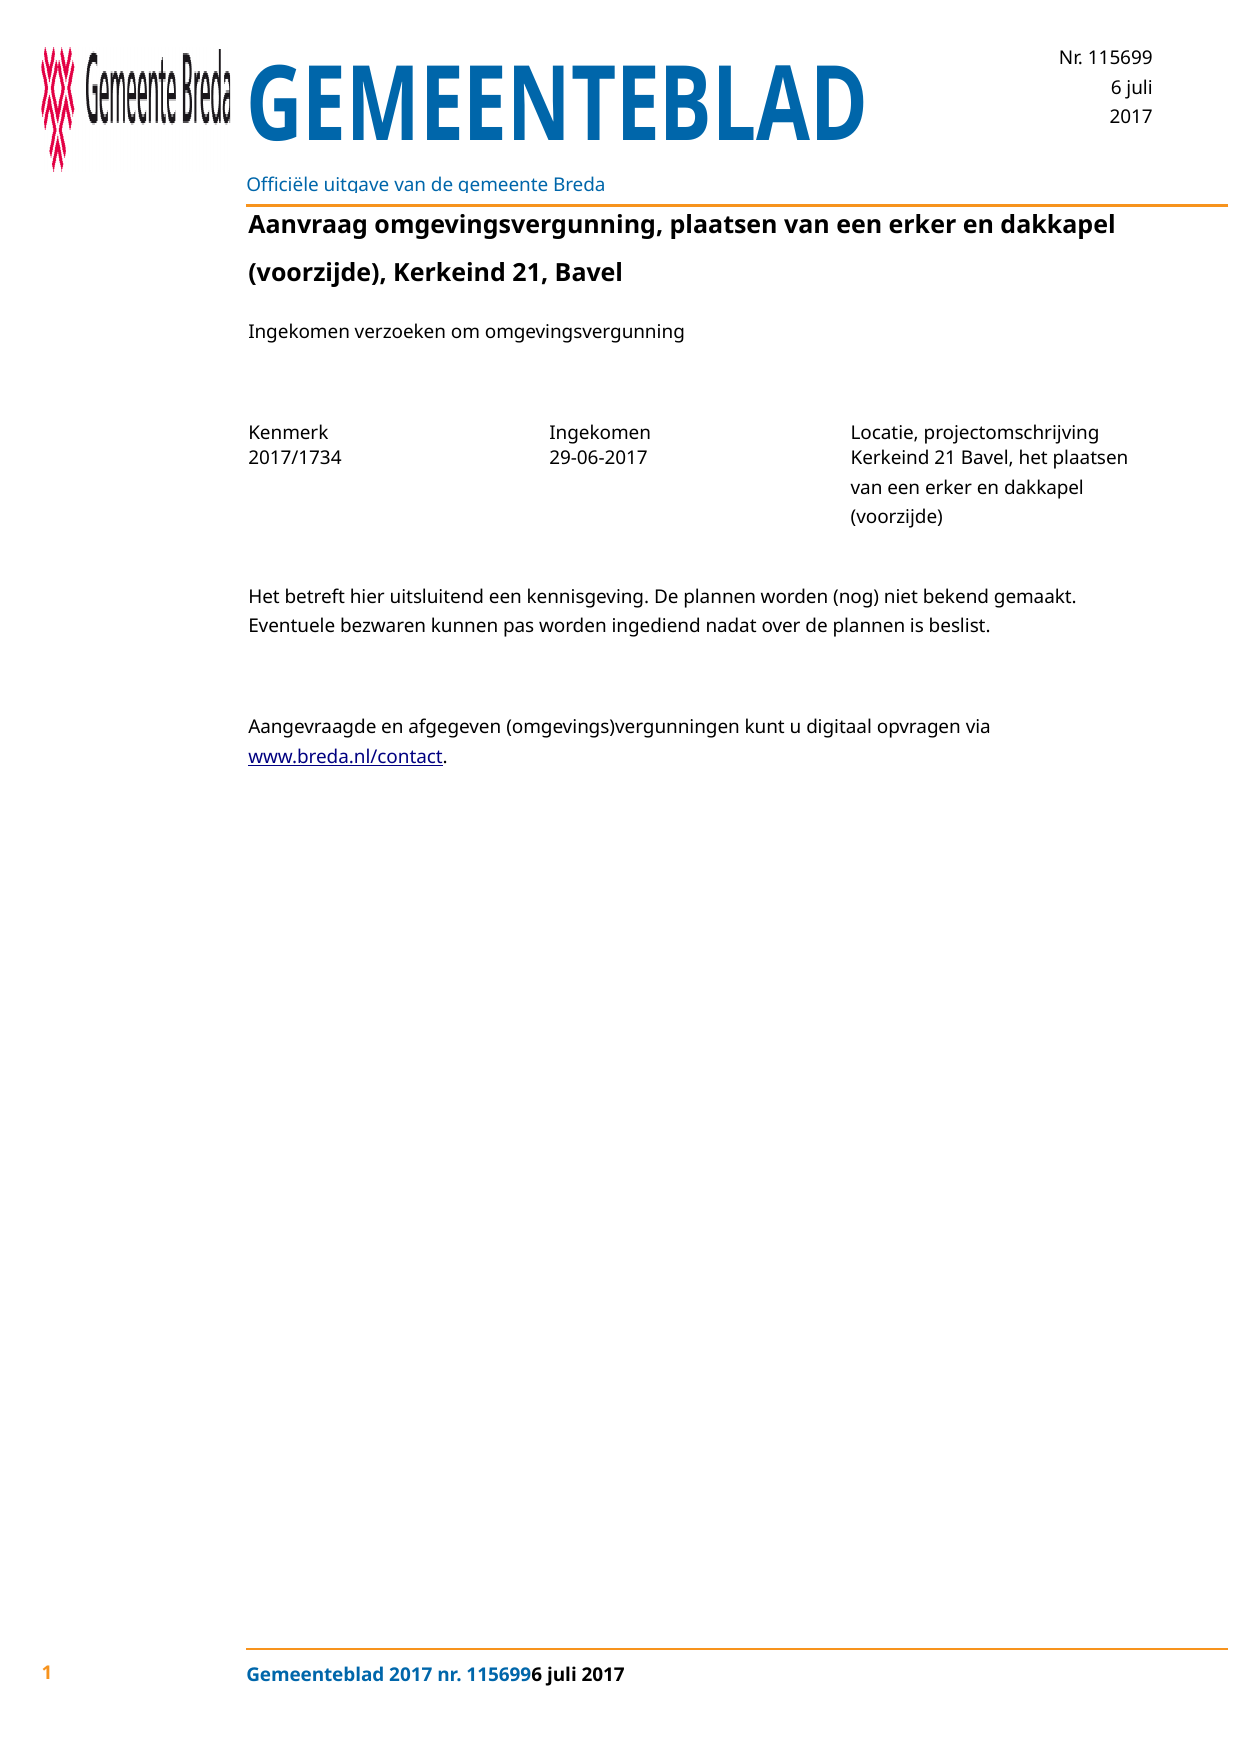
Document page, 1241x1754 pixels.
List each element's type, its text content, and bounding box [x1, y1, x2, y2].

table_cell 29-06-2017 [549, 445, 850, 529]
table_header Locatie, projectomschrijving [850, 419, 1152, 444]
text Het betreft hier uitsluitend een kennisgeving. De plannen worden (nog) niet bekend gemaakt. Eventuele bezwaren kunnen pas worden ingediend nadat over de plannen is beslist. [248, 583, 1152, 638]
table_cell 2017/1734 [248, 445, 549, 529]
table_header Ingekomen [549, 419, 850, 444]
picture [41, 47, 231, 172]
text Ingekomen verzoeken om omgevingsvergunning [248, 318, 1152, 344]
text Aanvraag omgevingsvergunning, plaatsen van een erker en dakkapel (voorzijde), Kerkeind 21, Bavel [248, 207, 1152, 288]
text Aangevraagde en afgegeven (omgevings)vergunningen kunt u digitaal opvragen via www.breda.nl/contact. [248, 713, 1152, 769]
table_cell Kerkeind 21 Bavel, het plaatsen van een erker en dakkapel (voorzijde) [850, 445, 1152, 529]
table_header Kenmerk [248, 419, 549, 444]
